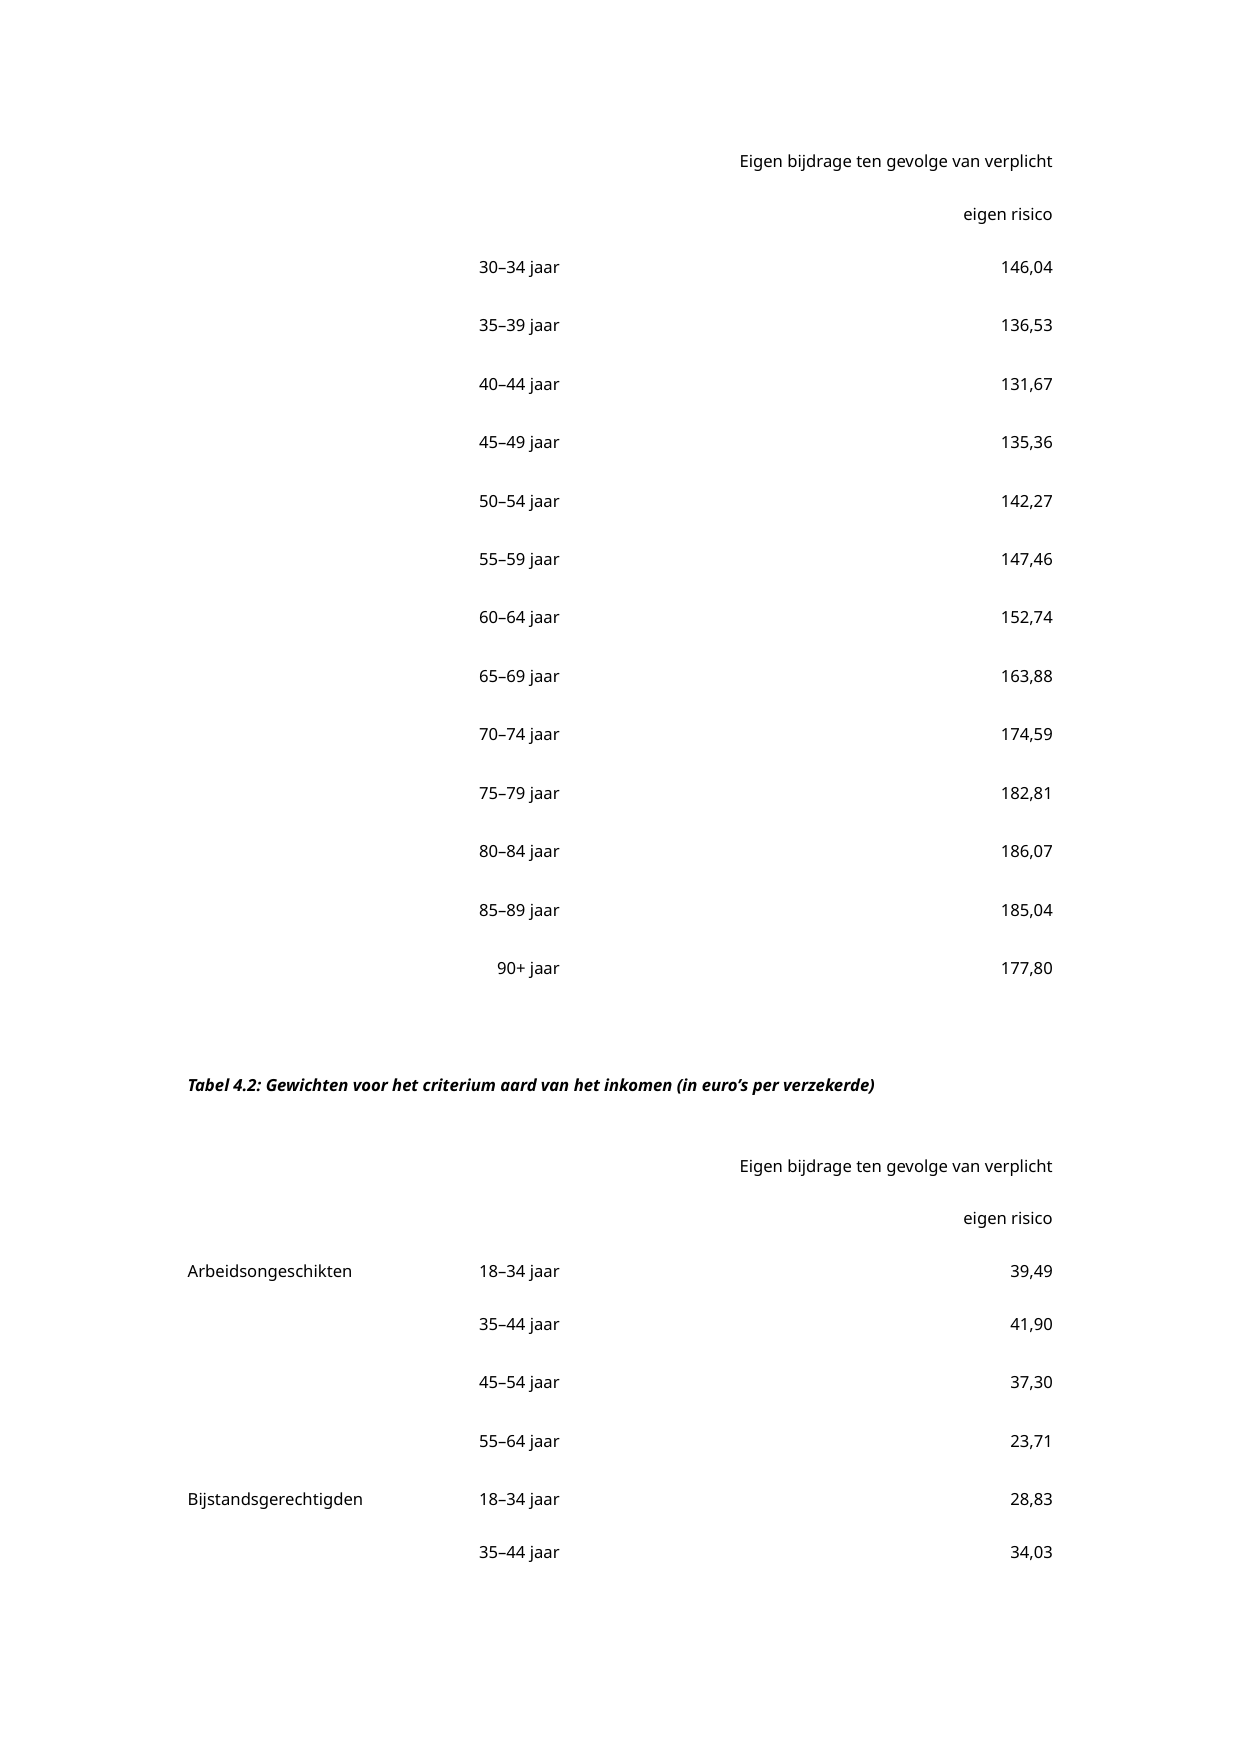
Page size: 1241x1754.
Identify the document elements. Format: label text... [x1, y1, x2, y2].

table_cell [188, 957, 308, 1015]
table_cell 55–59 jaar [309, 548, 559, 606]
table_cell 45–54 jaar [421, 1371, 559, 1429]
table_cell 163,88 [560, 665, 1053, 723]
table_cell 185,04 [560, 898, 1053, 957]
table_cell 18–34 jaar [421, 1488, 559, 1540]
table_cell [188, 606, 308, 664]
table_cell 85–89 jaar [309, 898, 559, 957]
table_cell 136,53 [560, 314, 1053, 372]
table_cell 55–64 jaar [421, 1429, 559, 1488]
table_cell 34,03 [560, 1540, 1053, 1599]
table_cell 174,59 [560, 723, 1053, 781]
table_cell 35–44 jaar [421, 1312, 559, 1371]
table_cell 90+ jaar [309, 957, 559, 1015]
table_cell 50–54 jaar [309, 489, 559, 548]
table_cell 70–74 jaar [309, 723, 559, 781]
table_cell 182,81 [560, 781, 1053, 840]
table_cell 39,49 [560, 1260, 1053, 1312]
table_cell 142,27 [560, 489, 1053, 548]
table_cell [188, 255, 308, 314]
table_cell 80–84 jaar [309, 840, 559, 898]
table_cell 37,30 [560, 1371, 1053, 1429]
text Tabel 4.2: Gewichten voor het criterium aard van het inkomen (in euro’s per verzekerde) [187, 1073, 1053, 1096]
table_cell 18–34 jaar [421, 1260, 559, 1312]
table_cell 35–39 jaar [309, 314, 559, 372]
table_cell [188, 1429, 421, 1488]
table_cell 60–64 jaar [309, 606, 559, 664]
table_cell [188, 1312, 421, 1371]
table_cell 41,90 [560, 1312, 1053, 1371]
table_cell Arbeidsongeschikten [188, 1260, 421, 1312]
table_cell [188, 1540, 421, 1599]
table_cell Bijstandsgerechtigden [188, 1488, 421, 1540]
table_cell [188, 489, 308, 548]
table_header [188, 1154, 559, 1259]
table_cell [188, 665, 308, 723]
table_cell 45–49 jaar [309, 431, 559, 489]
table_cell 23,71 [560, 1429, 1053, 1488]
table_cell [188, 898, 308, 957]
table_cell 28,83 [560, 1488, 1053, 1540]
table_cell 177,80 [560, 957, 1053, 1015]
table_cell 40–44 jaar [309, 372, 559, 431]
table_header Eigen bijdrage ten gevolge van verplicht eigen risico [560, 150, 1053, 255]
table_cell [188, 372, 308, 431]
table_cell 147,46 [560, 548, 1053, 606]
table_cell 30–34 jaar [309, 255, 559, 314]
table_cell 135,36 [560, 431, 1053, 489]
table_cell 75–79 jaar [309, 781, 559, 840]
table_cell 146,04 [560, 255, 1053, 314]
table_cell 35–44 jaar [421, 1540, 559, 1599]
table_cell 186,07 [560, 840, 1053, 898]
table_cell [188, 723, 308, 781]
table_cell 65–69 jaar [309, 665, 559, 723]
table_cell [188, 314, 308, 372]
table_cell 131,67 [560, 372, 1053, 431]
table_cell [188, 1371, 421, 1429]
table_cell 152,74 [560, 606, 1053, 664]
table_cell [188, 431, 308, 489]
table_cell [188, 548, 308, 606]
table_cell [188, 781, 308, 840]
table_cell [188, 840, 308, 898]
table_header Eigen bijdrage ten gevolge van verplicht eigen risico [560, 1154, 1053, 1259]
table_header [188, 150, 559, 255]
